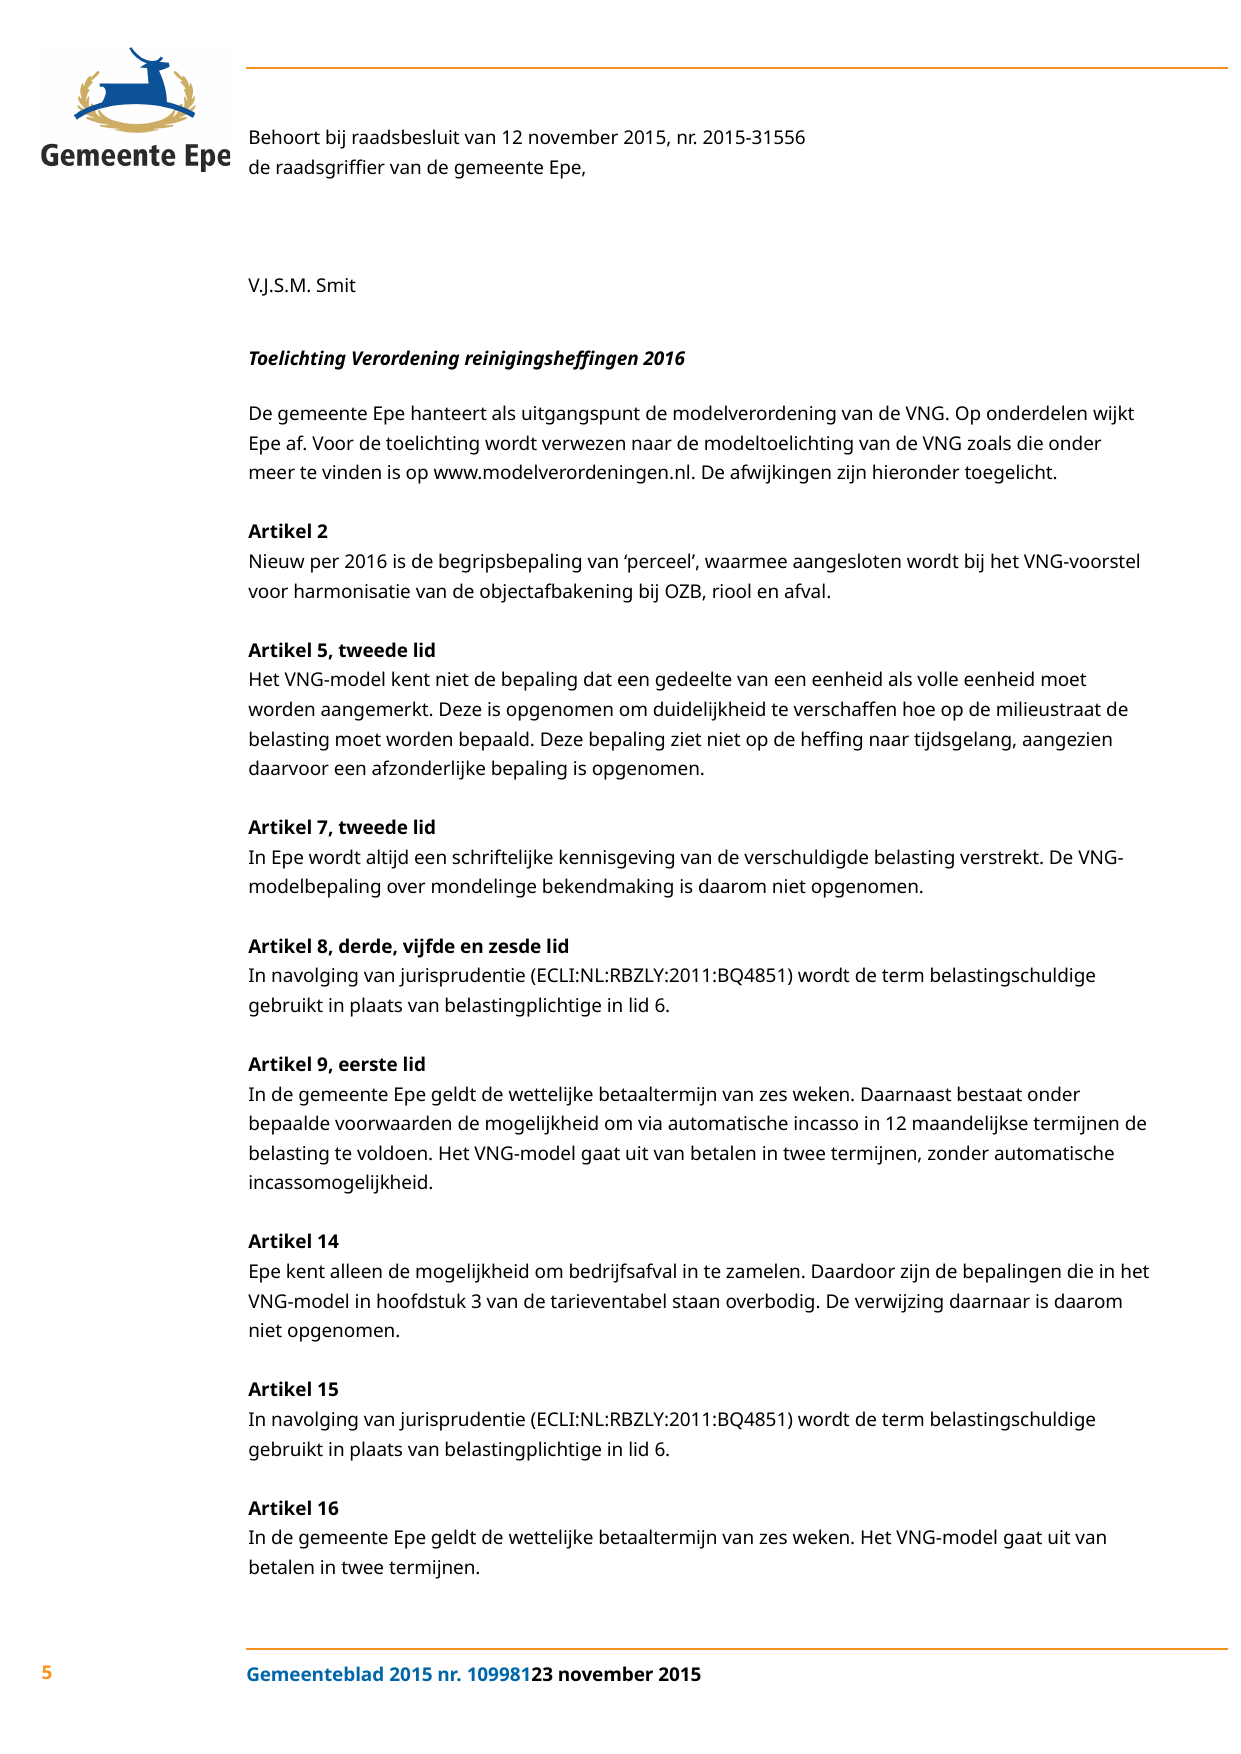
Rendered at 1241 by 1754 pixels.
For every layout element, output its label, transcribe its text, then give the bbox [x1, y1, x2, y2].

picture [41, 47, 231, 172]
text De gemeente Epe hanteert als uitgangspunt de modelverordening van de VNG. Op onderdelen wijkt Epe af. Voor de toelichting wordt verwezen naar de modeltoelichting van de VNG zoals die onder meer te vinden is op www.modelverordeningen.nl. De afwijkingen zijn hieronder toegelicht. [248, 400, 1152, 485]
text de raadsgriffier van de gemeente Epe, [248, 154, 1152, 180]
text Nieuw per 2016 is de begripsbepaling van ‘perceel’, waarmee aangesloten wordt bij het VNG-voorstel voor harmonisatie van de objectafbakening bij OZB, riool en afval. [248, 548, 1152, 603]
text Artikel 15 [248, 1377, 1152, 1402]
text Artikel 7, tweede lid [248, 814, 1152, 840]
text Behoort bij raadsbesluit van 12 november 2015, nr. 2015-31556 [248, 124, 1152, 150]
text In navolging van jurisprudentie (ECLI:NL:RBZLY:2011:BQ4851) wordt de term belastingschuldige gebruikt in plaats van belastingplichtige in lid 6. [248, 1406, 1152, 1461]
text Artikel 2 [248, 519, 1152, 544]
text Artikel 8, derde, vijfde en zesde lid [248, 933, 1152, 958]
text Toelichting Verordening reinigingsheffingen 2016 [248, 345, 1152, 371]
text Artikel 14 [248, 1229, 1152, 1254]
text Artikel 16 [248, 1495, 1152, 1521]
text Artikel 9, eerste lid [248, 1051, 1152, 1077]
text In Epe wordt altijd een schriftelijke kennisgeving van de verschuldigde belasting verstrekt. De VNG-modelbepaling over mondelinge bekendmaking is daarom niet opgenomen. [248, 844, 1152, 899]
text In de gemeente Epe geldt de wettelijke betaaltermijn van zes weken. Daarnaast bestaat onder bepaalde voorwaarden de mogelijkheid om via automatische incasso in 12 maandelijkse termijnen de belasting te voldoen. Het VNG-model gaat uit van betalen in twee termijnen, zonder automatische incassomogelijkheid. [248, 1081, 1152, 1195]
text In navolging van jurisprudentie (ECLI:NL:RBZLY:2011:BQ4851) wordt de term belastingschuldige gebruikt in plaats van belastingplichtige in lid 6. [248, 962, 1152, 1018]
text Epe kent alleen de mogelijkheid om bedrijfsafval in te zamelen. Daardoor zijn de bepalingen die in het VNG-model in hoofdstuk 3 van de tarieventabel staan overbodig. De verwijzing daarnaar is daarom niet opgenomen. [248, 1258, 1152, 1343]
text In de gemeente Epe geldt de wettelijke betaaltermijn van zes weken. Het VNG-model gaat uit van betalen in twee termijnen. [248, 1524, 1152, 1580]
text V.J.S.M. Smit [248, 272, 1152, 298]
text Artikel 5, tweede lid [248, 637, 1152, 663]
text Het VNG-model kent niet de bepaling dat een gedeelte van een eenheid als volle eenheid moet worden aangemerkt. Deze is opgenomen om duidelijkheid te verschaffen hoe op de milieustraat de belasting moet worden bepaald. Deze bepaling ziet niet op de heffing naar tijdsgelang, aangezien daarvoor een afzonderlijke bepaling is opgenomen. [248, 667, 1152, 781]
